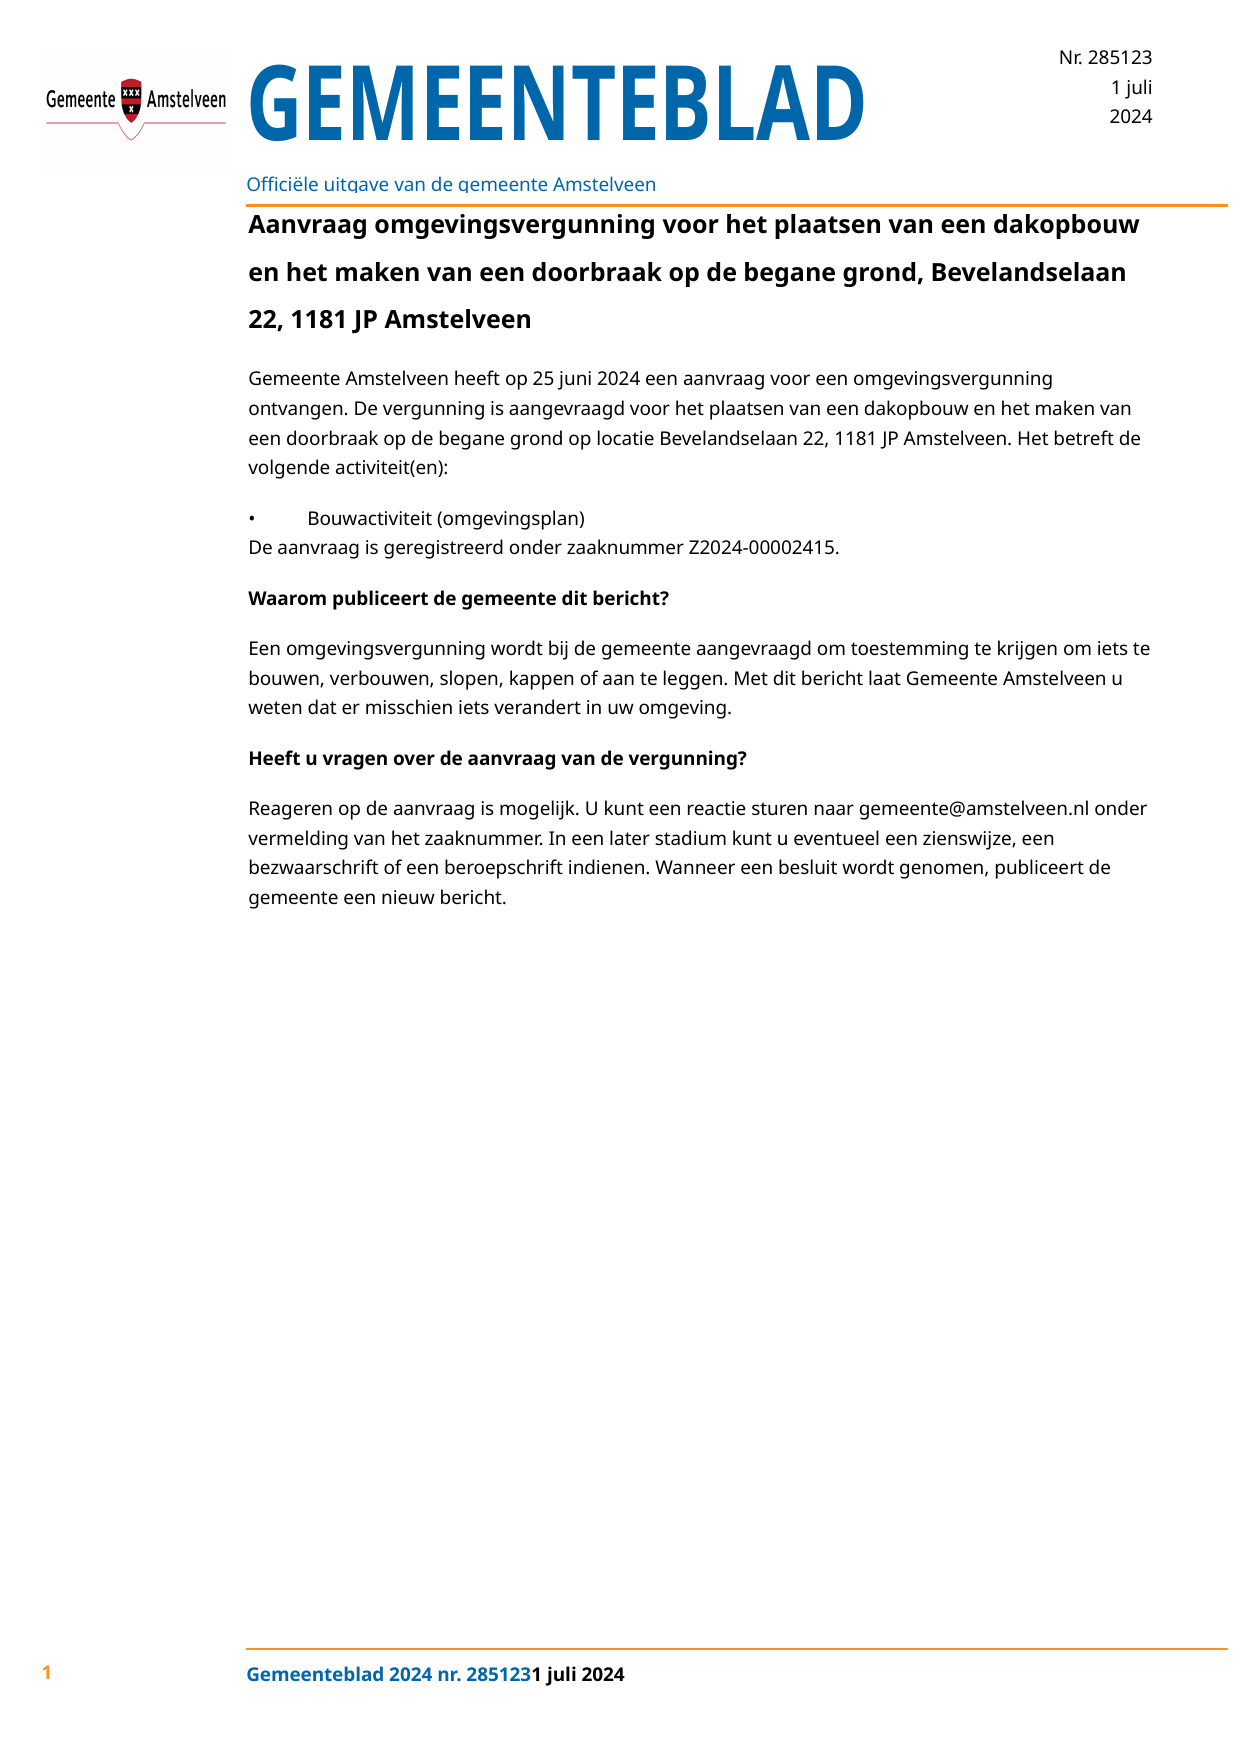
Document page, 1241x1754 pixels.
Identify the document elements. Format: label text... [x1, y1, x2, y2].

text Een omgevingsvergunning wordt bij de gemeente aangevraagd om toestemming te krijgen om iets te bouwen, verbouwen, slopen, kappen of aan te leggen. Met dit bericht laat Gemeente Amstelveen u weten dat er misschien iets verandert in uw omgeving. [248, 635, 1152, 720]
text Reageren op de aanvraag is mogelijk. U kunt een reactie sturen naar gemeente@amstelveen.nl onder vermelding van het zaaknummer. In een later stadium kunt u eventueel een zienswijze, een bezwaarschrift of een beroepschrift indienen. Wanneer een besluit wordt genomen, publiceert de gemeente een nieuw bericht. [248, 795, 1152, 909]
list Bouwactiviteit (omgevingsplan) [248, 505, 1152, 530]
text Gemeente Amstelveen heeft op 25 juni 2024 een aanvraag voor een omgevingsvergunning ontvangen. De vergunning is aangevraagd voor het plaatsen van een dakopbouw en het maken van een doorbraak op de begane grond op locatie Bevelandselaan 22, 1181 JP Amstelveen. Het betreft de volgende activiteit(en): [248, 366, 1152, 480]
text Aanvraag omgevingsvergunning voor het plaatsen van een dakopbouw en het maken van een doorbraak op de begane grond, Bevelandselaan 22, 1181 JP Amstelveen [248, 207, 1152, 336]
text Waarom publiceert de gemeente dit bericht? [248, 585, 1152, 610]
text De aanvraag is geregistreerd onder zaaknummer Z2024-00002415. [248, 534, 1152, 560]
picture [41, 47, 231, 172]
text Heeft u vragen over de aanvraag van de vergunning? [248, 745, 1152, 770]
